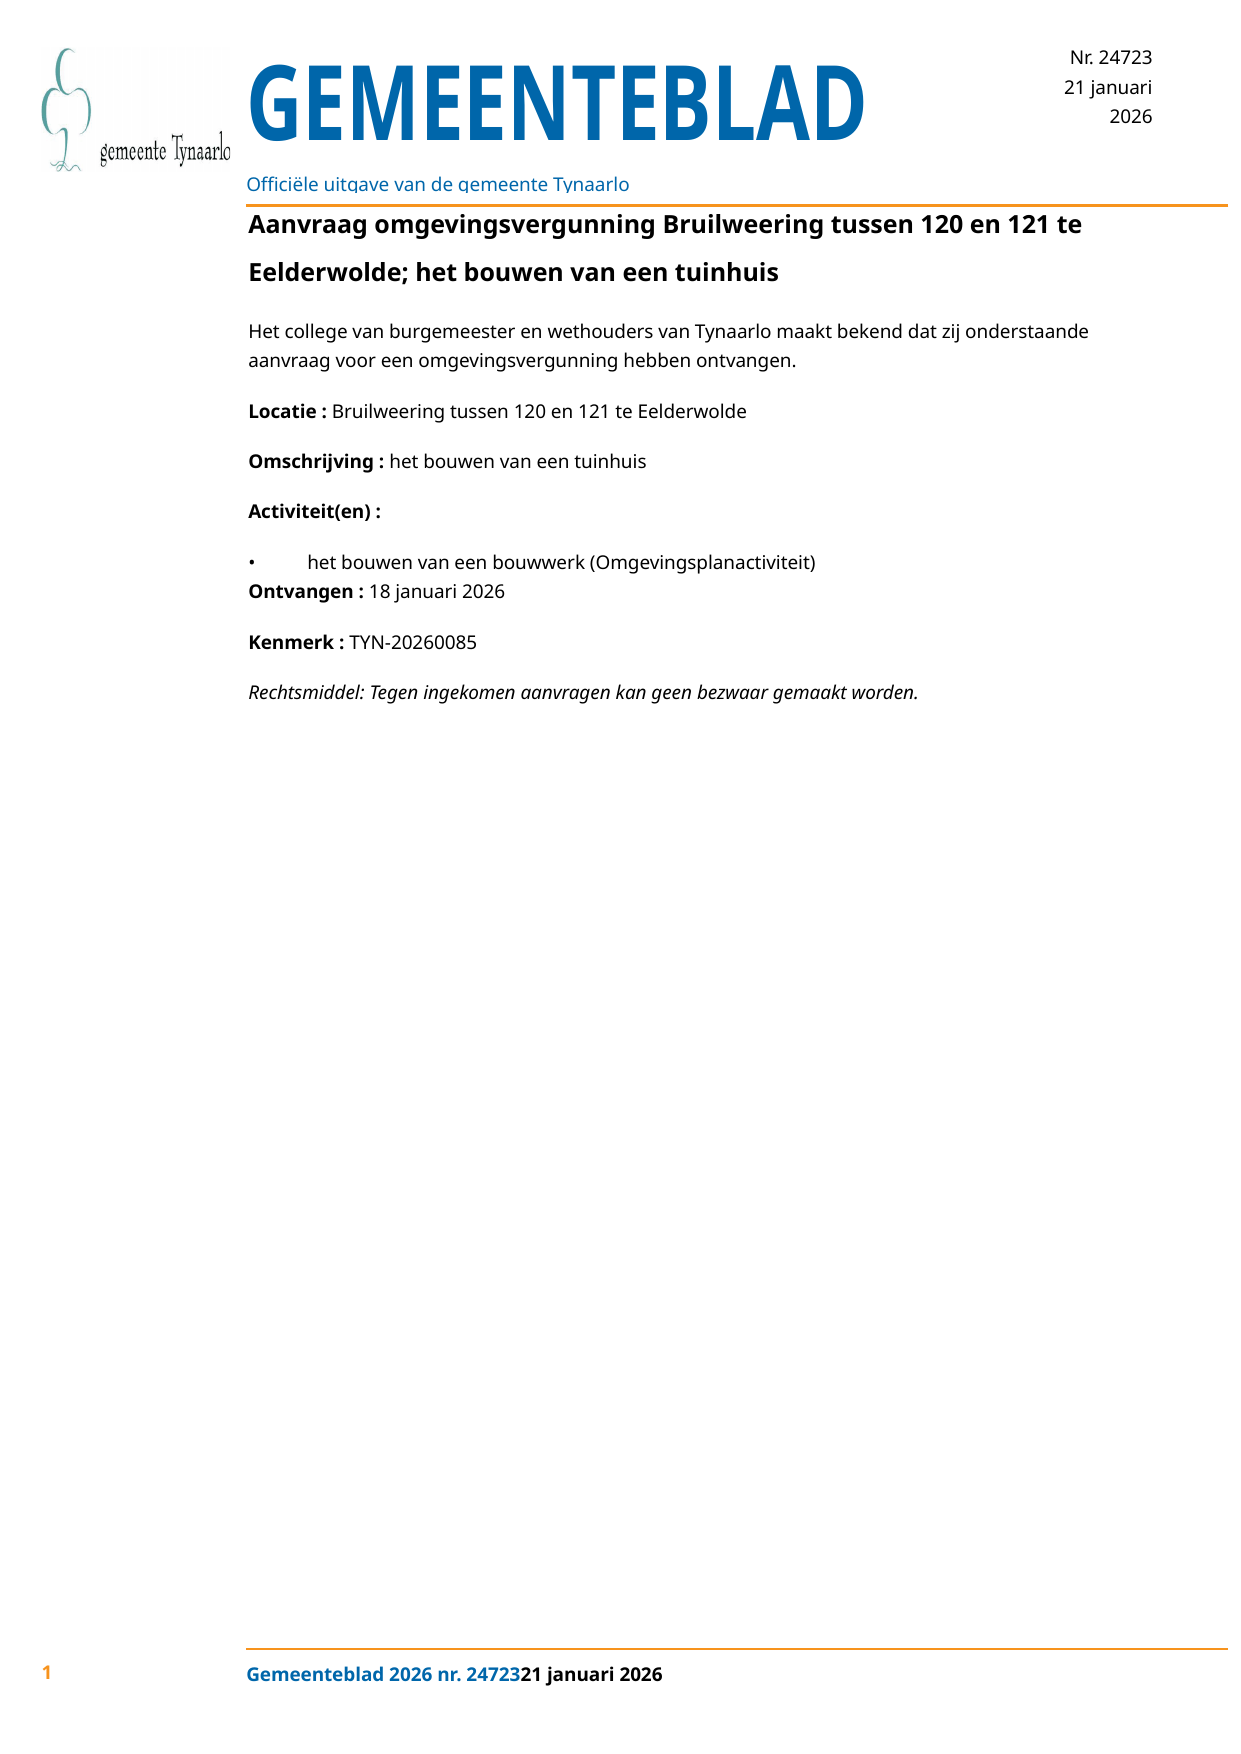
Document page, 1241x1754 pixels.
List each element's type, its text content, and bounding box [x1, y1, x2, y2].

text Locatie : Bruilweering tussen 120 en 121 te Eelderwolde [248, 398, 1152, 424]
text Het college van burgemeester en wethouders van Tynaarlo maakt bekend dat zij onderstaande aanvraag voor een omgevingsvergunning hebben ontvangen. [248, 318, 1152, 373]
text Rechtsmiddel: Tegen ingekomen aanvragen kan geen bezwaar gemaakt worden. [248, 679, 1152, 705]
text Kenmerk : TYN-20260085 [248, 629, 1152, 655]
text Activiteit(en) : [248, 499, 1152, 524]
text Ontvangen : 18 januari 2026 [248, 579, 1152, 604]
text Omschrijving : het bouwen van een tuinhuis [248, 448, 1152, 474]
text Aanvraag omgevingsvergunning Bruilweering tussen 120 en 121 te Eelderwolde; het bouwen van een tuinhuis [248, 207, 1152, 288]
picture [41, 47, 231, 172]
list het bouwen van een bouwwerk (Omgevingsplanactiviteit) [248, 549, 1152, 575]
